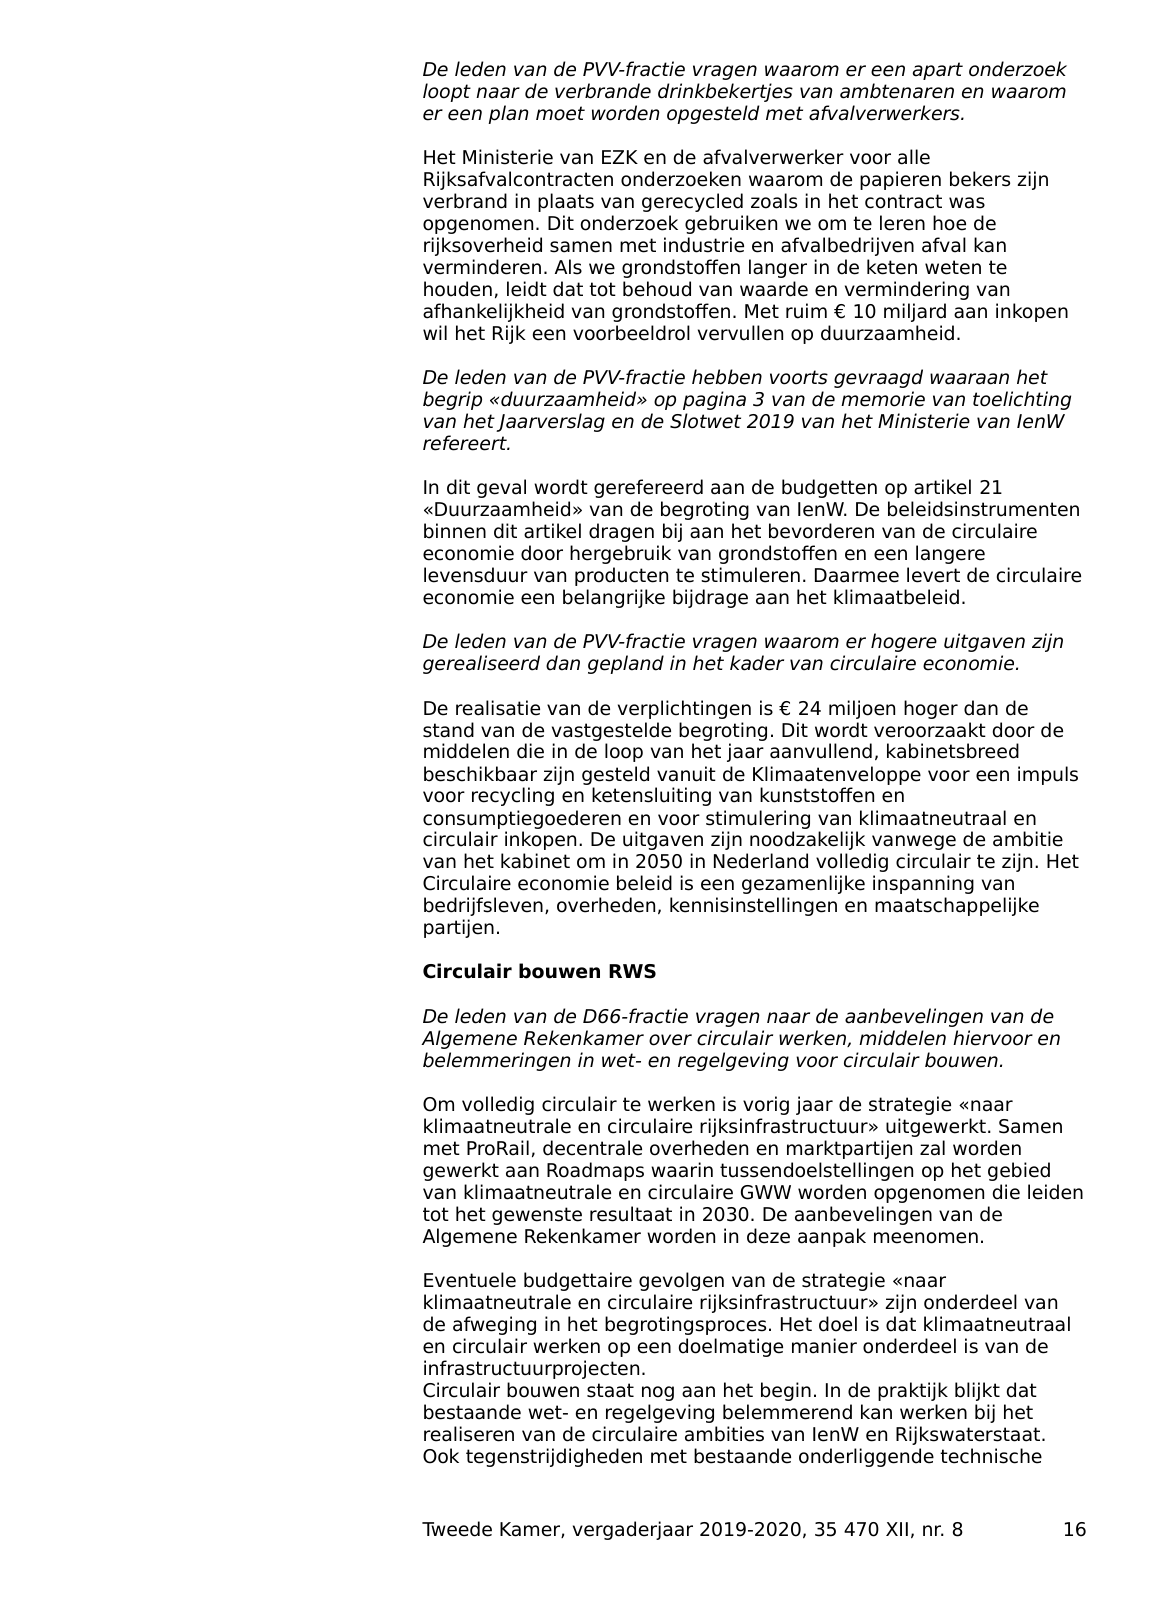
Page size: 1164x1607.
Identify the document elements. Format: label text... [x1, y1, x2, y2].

text Het Ministerie van EZK en de afvalverwerker voor alle Rijksafvalcontracten onderzoeken waarom de papieren bekers zijn verbrand in plaats van gerecycled zoals in het contract was opgenomen. Dit onderzoek gebruiken we om te leren hoe de rijksoverheid samen met industrie en afvalbedrijven afval kan verminderen. Als we grondstoffen langer in de keten weten te houden, leidt dat tot behoud van waarde en vermindering van afhankelijkheid van grondstoffen. Met ruim € 10 miljard aan inkopen wil het Rijk een voorbeeldrol vervullen op duurzaamheid. [422, 147, 1087, 345]
text De leden van de PVV-fractie vragen waarom er hogere uitgaven zijn gerealiseerd dan gepland in het kader van circulaire economie. [422, 631, 1087, 675]
text In dit geval wordt gerefereerd aan de budgetten op artikel 21 «Duurzaamheid» van de begroting van IenW. De beleidsinstrumenten binnen dit artikel dragen bij aan het bevorderen van de circulaire economie door hergebruik van grondstoffen en een langere levensduur van producten te stimuleren. Daarmee levert de circulaire economie een belangrijke bijdrage aan het klimaatbeleid. [422, 477, 1087, 609]
text Eventuele budgettaire gevolgen van de strategie «naar klimaatneutrale en circulaire rijksinfrastructuur» zijn onderdeel van de afweging in het begrotingsproces. Het doel is dat klimaatneutraal en circulair werken op een doelmatige manier onderdeel is van de infrastructuurprojecten. [422, 1270, 1087, 1380]
subtitle Circulair bouwen RWS [422, 961, 1087, 983]
text Om volledig circulair te werken is vorig jaar de strategie «naar klimaatneutrale en circulaire rijksinfrastructuur» uitgewerkt. Samen met ProRail, decentrale overheden en marktpartijen zal worden gewerkt aan Roadmaps waarin tussendoelstellingen op het gebied van klimaatneutrale en circulaire GWW worden opgenomen die leiden tot het gewenste resultaat in 2030. De aanbevelingen van de Algemene Rekenkamer worden in deze aanpak meenomen. [422, 1094, 1087, 1248]
text De leden van de D66-fractie vragen naar de aanbevelingen van de Algemene Rekenkamer over circulair werken, middelen hiervoor en belemmeringen in wet- en regelgeving voor circulair bouwen. [422, 1006, 1087, 1072]
text De leden van de PVV-fractie vragen waarom er een apart onderzoek loopt naar de verbrande drinkbekertjes van ambtenaren en waarom er een plan moet worden opgesteld met afvalverwerkers. [422, 59, 1087, 125]
text De leden van de PVV-fractie hebben voorts gevraagd waaraan het begrip «duurzaamheid» op pagina 3 van de memorie van toelichting van het Jaarverslag en de Slotwet 2019 van het Ministerie van IenW refereert. [422, 367, 1087, 455]
text De realisatie van de verplichtingen is € 24 miljoen hoger dan de stand van de vastgestelde begroting. Dit wordt veroorzaakt door de middelen die in de loop van het jaar aanvullend, kabinetsbreed beschikbaar zijn gesteld vanuit de Klimaatenveloppe voor een impuls voor recycling en ketensluiting van kunststoffen en consumptiegoederen en voor stimulering van klimaatneutraal en circulair inkopen. De uitgaven zijn noodzakelijk vanwege de ambitie van het kabinet om in 2050 in Nederland volledig circulair te zijn. Het Circulaire economie beleid is een gezamenlijke inspanning van bedrijfsleven, overheden, kennisinstellingen en maatschappelijke partijen. [422, 697, 1087, 939]
text Circulair bouwen staat nog aan het begin. In de praktijk blijkt dat bestaande wet- en regelgeving belemmerend kan werken bij het realiseren van de circulaire ambities van IenW en Rijkswaterstaat. Ook tegenstrijdigheden met bestaande onderliggende technische [422, 1380, 1087, 1468]
